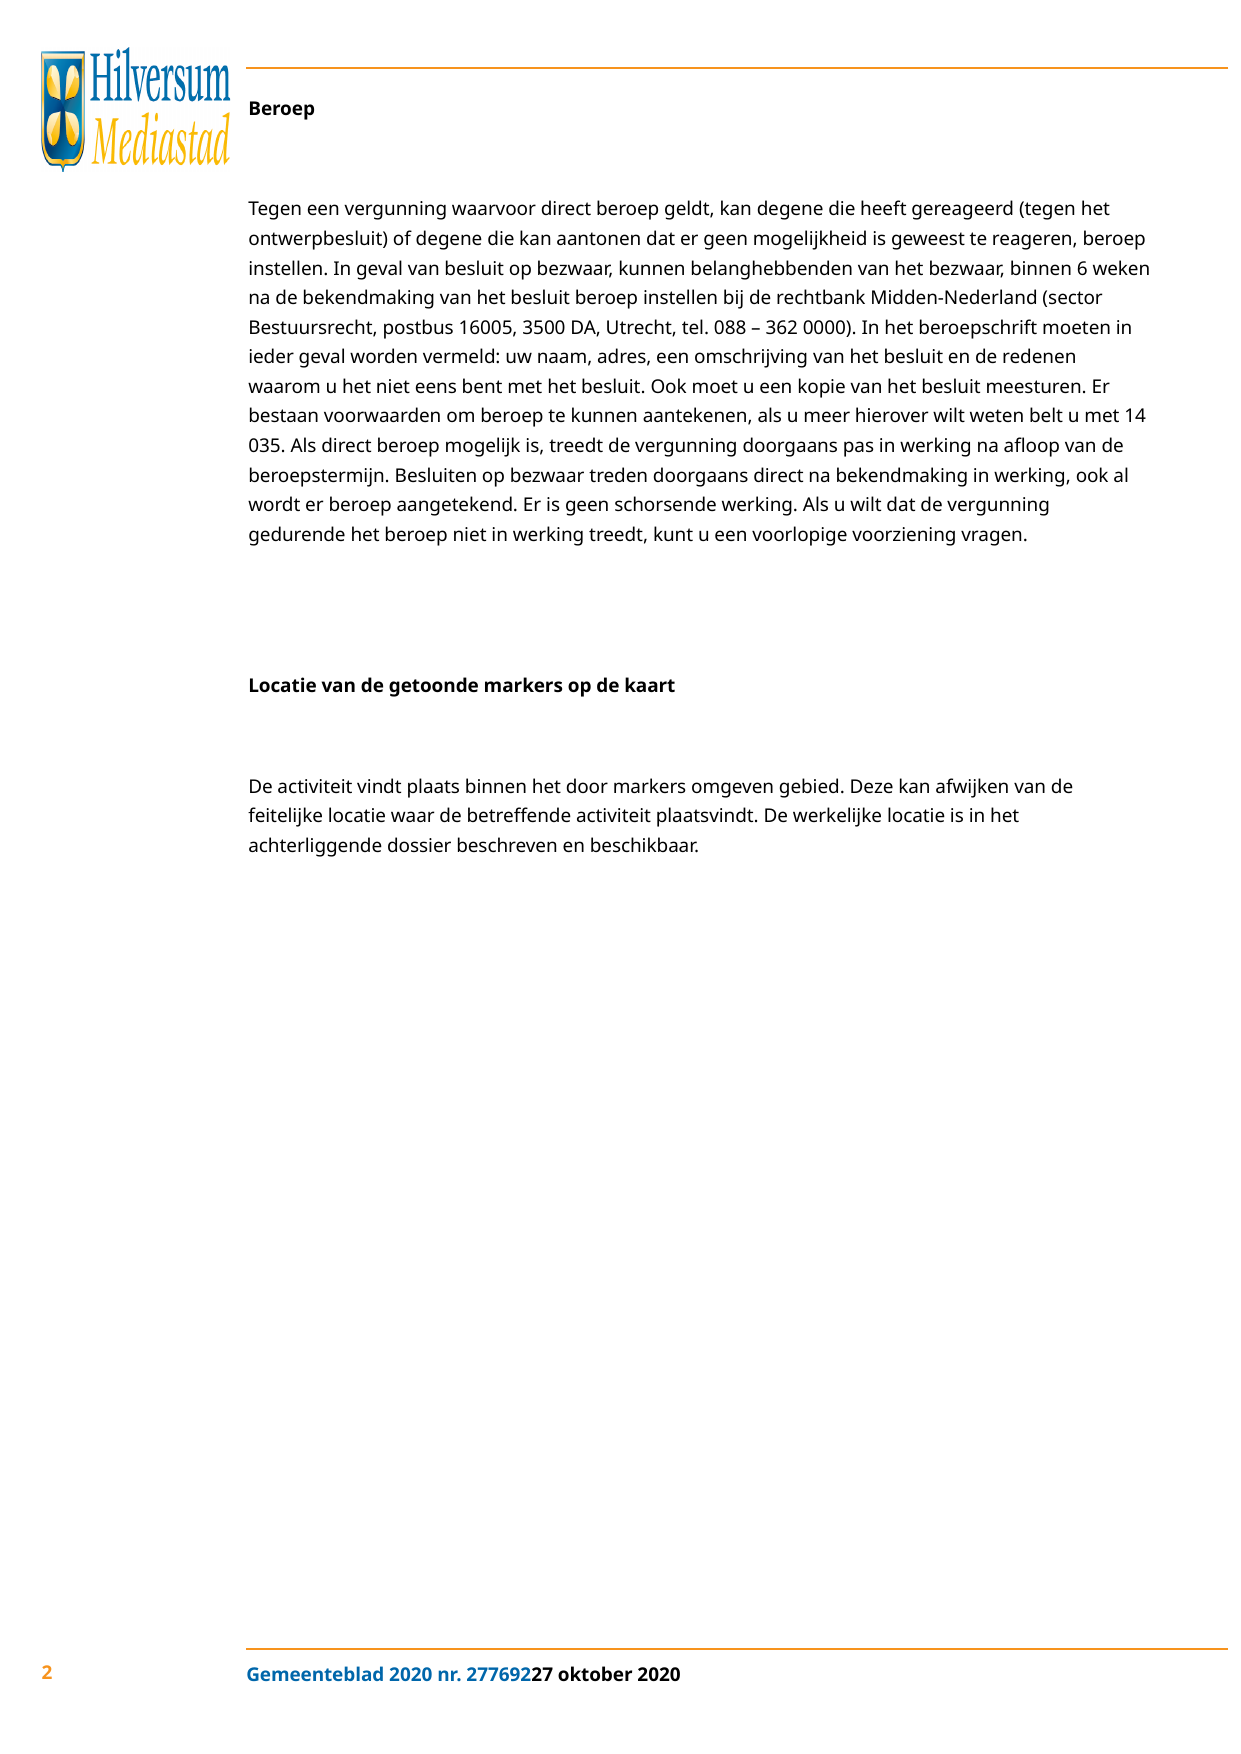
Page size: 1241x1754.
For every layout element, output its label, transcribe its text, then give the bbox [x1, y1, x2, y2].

text Beroep [248, 95, 1152, 121]
text Tegen een vergunning waarvoor direct beroep geldt, kan degene die heeft gereageerd (tegen het ontwerpbesluit) of degene die kan aantonen dat er geen mogelijkheid is geweest te reageren, beroep instellen. In geval van besluit op bezwaar, kunnen belanghebbenden van het bezwaar, binnen 6 weken na de bekendmaking van het besluit beroep instellen bij de rechtbank Midden-Nederland (sector Bestuursrecht, postbus 16005, 3500 DA, Utrecht, tel. 088 – 362 0000). In het beroepschrift moeten in ieder geval worden vermeld: uw naam, adres, een omschrijving van het besluit en de redenen waarom u het niet eens bent met het besluit. Ook moet u een kopie van het besluit meesturen. Er bestaan voorwaarden om beroep te kunnen aantekenen, als u meer hierover wilt weten belt u met 14 035. Als direct beroep mogelijk is, treedt de vergunning doorgaans pas in werking na afloop van de beroepstermijn. Besluiten op bezwaar treden doorgaans direct na bekendmaking in werking, ook al wordt er beroep aangetekend. Er is geen schorsende werking. Als u wilt dat de vergunning gedurende het beroep niet in werking treedt, kunt u een voorlopige voorziening vragen. [248, 196, 1152, 547]
text Locatie van de getoonde markers op de kaart [248, 672, 1152, 698]
text De activiteit vindt plaats binnen het door markers omgeven gebied. Deze kan afwijken van de feitelijke locatie waar de betreffende activiteit plaatsvindt. De werkelijke locatie is in het achterliggende dossier beschreven en beschikbaar. [248, 773, 1152, 858]
picture [41, 47, 231, 172]
